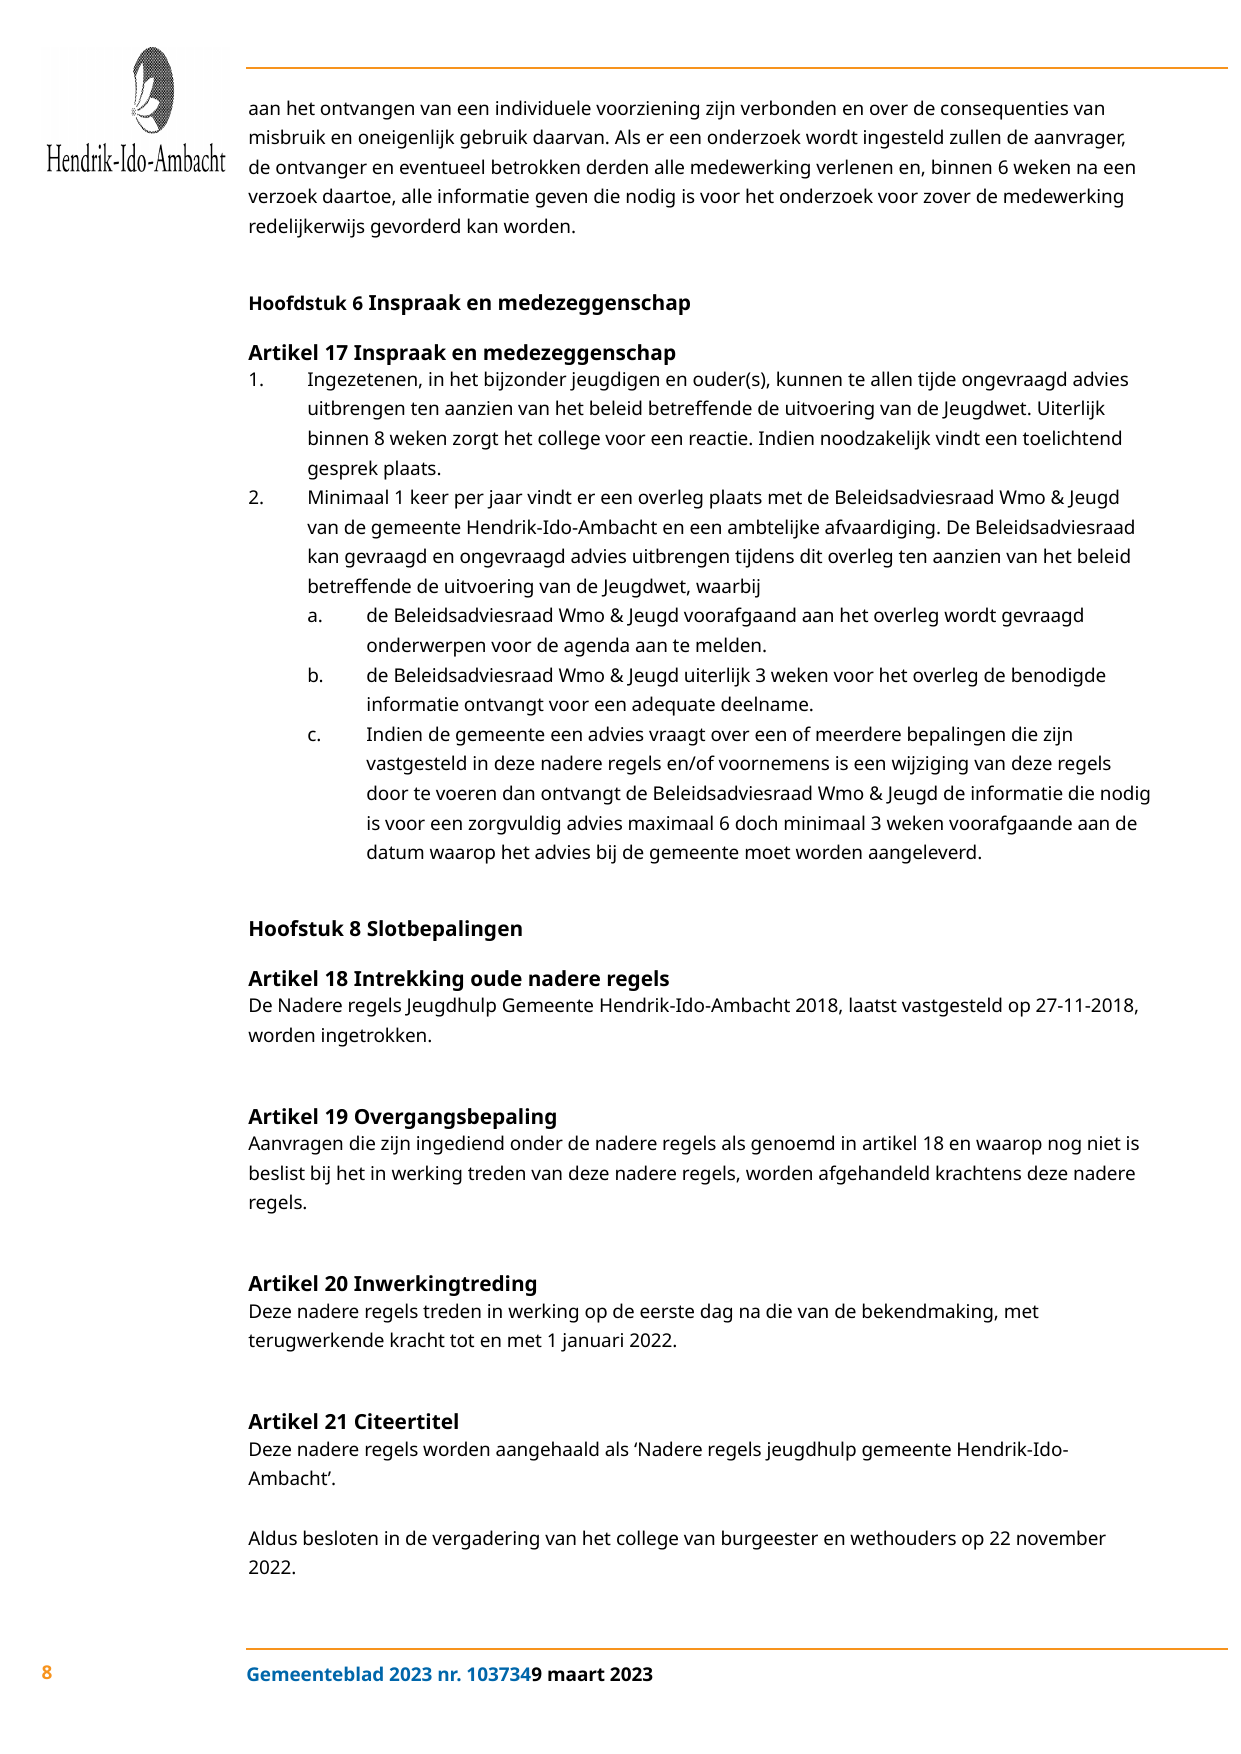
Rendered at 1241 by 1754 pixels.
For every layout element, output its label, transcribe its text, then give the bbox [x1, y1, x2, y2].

text Artikel 20 Inwerkingtreding [248, 1269, 1152, 1298]
text Artikel 18 Intrekking oude nadere regels [248, 964, 1152, 992]
list de Beleidsadviesraad Wmo & Jeugd uiterlijk 3 weken voor het overleg de benodigde informatie ontvangt voor een adequate deelname. [307, 662, 1152, 717]
text Deze nadere regels worden aangehaald als ‘Nadere regels jeugdhulp gemeente Hendrik-Ido-Ambacht’. [248, 1436, 1152, 1491]
list Indien de gemeente een advies vraagt over een of meerdere bepalingen die zijn vastgesteld in deze nadere regels en/of voornemens is een wijziging van deze regels door te voeren dan ontvangt de Beleidsadviesraad Wmo & Jeugd de informatie die nodig is voor een zorgvuldig advies maximaal 6 doch minimaal 3 weken voorafgaande aan de datum waarop het advies bij de gemeente moet worden aangeleverd. [307, 721, 1152, 865]
picture [41, 47, 231, 172]
text Artikel 21 Citeertitel [248, 1407, 1152, 1436]
text Aanvragen die zijn ingediend onder de nadere regels als genoemd in artikel 18 en waarop nog niet is beslist bij het in werking treden van deze nadere regels, worden afgehandeld krachtens deze nadere regels. [248, 1130, 1152, 1215]
text Aldus besloten in de vergadering van het college van burgeester en wethouders op 22 november 2022. [248, 1525, 1152, 1580]
list de Beleidsadviesraad Wmo & Jeugd voorafgaand aan het overleg wordt gevraagd onderwerpen voor de agenda aan te melden. [307, 603, 1152, 658]
text Artikel 19 Overgangsbepaling [248, 1102, 1152, 1130]
list Minimaal 1 keer per jaar vindt er een overleg plaats met de Beleidsadviesraad Wmo & Jeugd van de gemeente Hendrik-Ido-Ambacht en een ambtelijke afvaardiging. De Beleidsadviesraad kan gevraagd en ongevraagd advies uitbrengen tijdens dit overleg ten aanzien van het beleid betreffende de uitvoering van de Jeugdwet, waarbij [248, 484, 1152, 599]
text De Nadere regels Jeugdhulp Gemeente Hendrik-Ido-Ambacht 2018, laatst vastgesteld op 27-11-2018, worden ingetrokken. [248, 992, 1152, 1048]
list Ingezetenen, in het bijzonder jeugdigen en ouder(s), kunnen te allen tijde ongevraagd advies uitbrengen ten aanzien van het beleid betreffende de uitvoering van de Jeugdwet. Uiterlijk binnen 8 weken zorgt het college voor een reactie. Indien noodzakelijk vindt een toelichtend gesprek plaats. [248, 366, 1152, 481]
text Hoofstuk 8 Slotbepalingen [248, 914, 1152, 943]
text Deze nadere regels treden in werking op de eerste dag na die van de bekendmaking, met terugwerkende kracht tot en met 1 januari 2022. [248, 1298, 1152, 1353]
text Artikel 17 Inspraak en medezeggenschap [248, 338, 1152, 366]
text Hoofdstuk 6 Inspraak en medezeggenschap [248, 288, 1152, 317]
text aan het ontvangen van een individuele voorziening zijn verbonden en over de consequenties van misbruik en oneigenlijk gebruik daarvan. Als er een onderzoek wordt ingesteld zullen de aanvrager, de ontvanger en eventueel betrokken derden alle medewerking verlenen en, binnen 6 weken na een verzoek daartoe, alle informatie geven die nodig is voor het onderzoek voor zover de medewerking redelijkerwijs gevorderd kan worden. [248, 95, 1152, 239]
